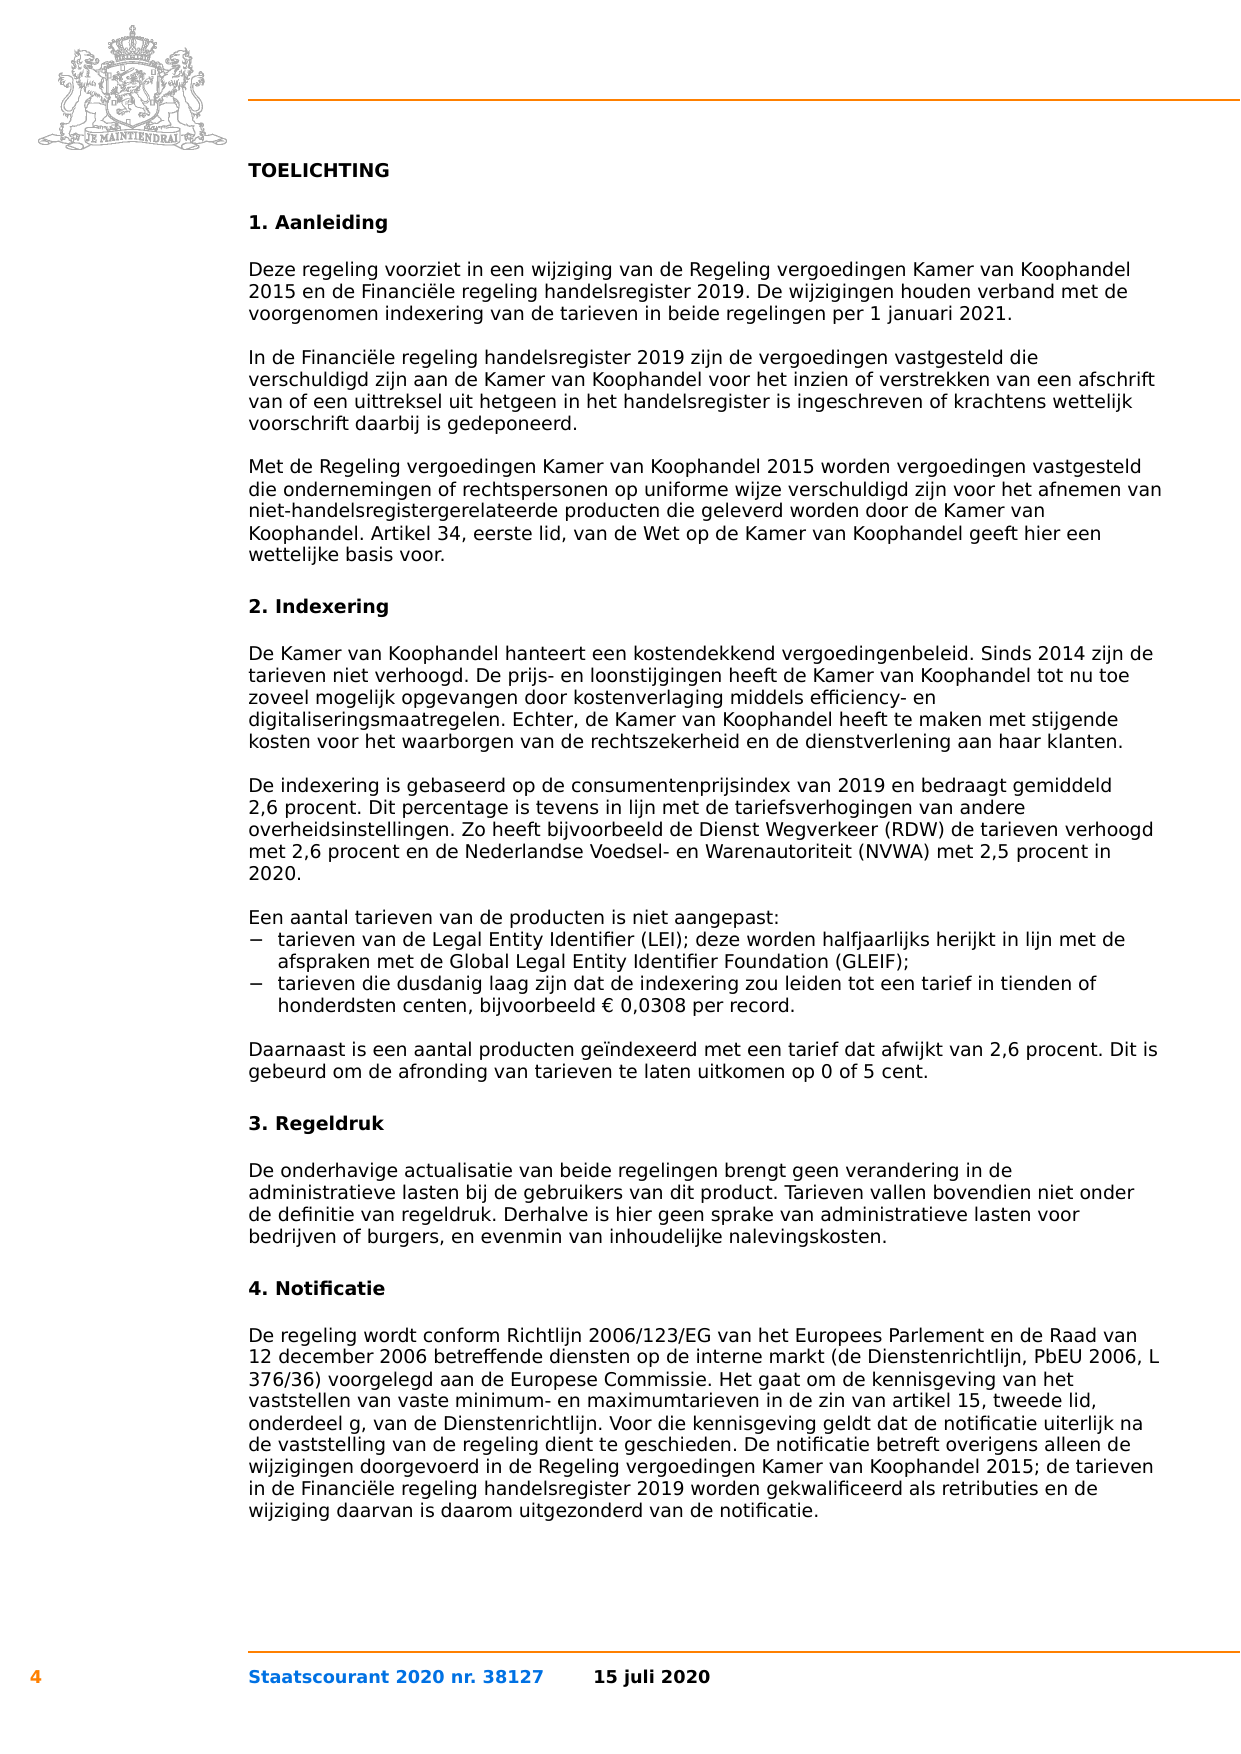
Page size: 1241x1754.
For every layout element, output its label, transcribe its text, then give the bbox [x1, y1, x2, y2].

picture [38, 25, 227, 150]
text De Kamer van Koophandel hanteert een kostendekkend vergoedingenbeleid. Sinds 2014 zijn de tarieven niet verhoogd. De prijs- en loonstijgingen heeft de Kamer van Koophandel tot nu toe zoveel mogelijk opgevangen door kostenverlaging middels efficiency- en digitaliseringsmaatregelen. Echter, de Kamer van Koophandel heeft te maken met stijgende kosten voor het waarborgen van de rechtszekerheid en de dienstverlening aan haar klanten. [248, 643, 1163, 753]
text − tarieven die dusdanig laag zijn dat de indexering zou leiden tot een tarief in tienden of honderdsten centen, bijvoorbeeld € 0,0308 per record. [248, 973, 1163, 1017]
subtitle 4. Notificatie [248, 1277, 1163, 1299]
text Met de Regeling vergoedingen Kamer van Koophandel 2015 worden vergoedingen vastgesteld die ondernemingen of rechtspersonen op uniforme wijze verschuldigd zijn voor het afnemen van niet-handelsregistergerelateerde producten die geleverd worden door de Kamer van Koophandel. Artikel 34, eerste lid, van de Wet op de Kamer van Koophandel geeft hier een wettelijke basis voor. [248, 456, 1163, 566]
text De regeling wordt conform Richtlijn 2006/123/EG van het Europees Parlement en de Raad van 12 december 2006 betreffende diensten op de interne markt (de Dienstenrichtlijn, PbEU 2006, L 376/36) voorgelegd aan de Europese Commissie. Het gaat om de kennisgeving van het vaststellen van vaste minimum- en maximumtarieven in de zin van artikel 15, tweede lid, onderdeel g, van de Dienstenrichtlijn. Voor die kennisgeving geldt dat de notificatie uiterlijk na de vaststelling van de regeling dient te geschieden. De notificatie betreft overigens alleen de wijzigingen doorgevoerd in de Regeling vergoedingen Kamer van Koophandel 2015; de tarieven in de Financiële regeling handelsregister 2019 worden gekwalificeerd als retributies en de wijziging daarvan is daarom uitgezonderd van de notificatie. [248, 1324, 1163, 1522]
text Deze regeling voorziet in een wijziging van de Regeling vergoedingen Kamer van Koophandel 2015 en de Financiële regeling handelsregister 2019. De wijzigingen houden verband met de voorgenomen indexering van de tarieven in beide regelingen per 1 januari 2021. [248, 259, 1163, 325]
subtitle 2. Indexering [248, 596, 1163, 618]
subtitle 3. Regeldruk [248, 1113, 1163, 1134]
text − tarieven van de Legal Entity Identifier (LEI); deze worden halfjaarlijks herijkt in lijn met de afspraken met de Global Legal Entity Identifier Foundation (GLEIF); [248, 929, 1163, 973]
text Daarnaast is een aantal producten geïndexeerd met een tarief dat afwijkt van 2,6 procent. Dit is gebeurd om de afronding van tarieven te laten uitkomen op 0 of 5 cent. [248, 1039, 1163, 1083]
subtitle TOELICHTING [248, 160, 1163, 182]
text De indexering is gebaseerd op de consumentenprijsindex van 2019 en bedraagt gemiddeld 2,6 procent. Dit percentage is tevens in lijn met de tariefsverhogingen van andere overheidsinstellingen. Zo heeft bijvoorbeeld de Dienst Wegverkeer (RDW) de tarieven verhoogd met 2,6 procent en de Nederlandse Voedsel- en Warenautoriteit (NVWA) met 2,5 procent in 2020. [248, 775, 1163, 885]
text Een aantal tarieven van de producten is niet aangepast: [248, 907, 1163, 929]
text De onderhavige actualisatie van beide regelingen brengt geen verandering in de administratieve lasten bij de gebruikers van dit product. Tarieven vallen bovendien niet onder de definitie van regeldruk. Derhalve is hier geen sprake van administratieve lasten voor bedrijven of burgers, en evenmin van inhoudelijke nalevingskosten. [248, 1159, 1163, 1247]
text In de Financiële regeling handelsregister 2019 zijn de vergoedingen vastgesteld die verschuldigd zijn aan de Kamer van Koophandel voor het inzien of verstrekken van een afschrift van of een uittreksel uit hetgeen in het handelsregister is ingeschreven of krachtens wettelijk voorschrift daarbij is gedeponeerd. [248, 347, 1163, 434]
subtitle 1. Aanleiding [248, 212, 1163, 234]
